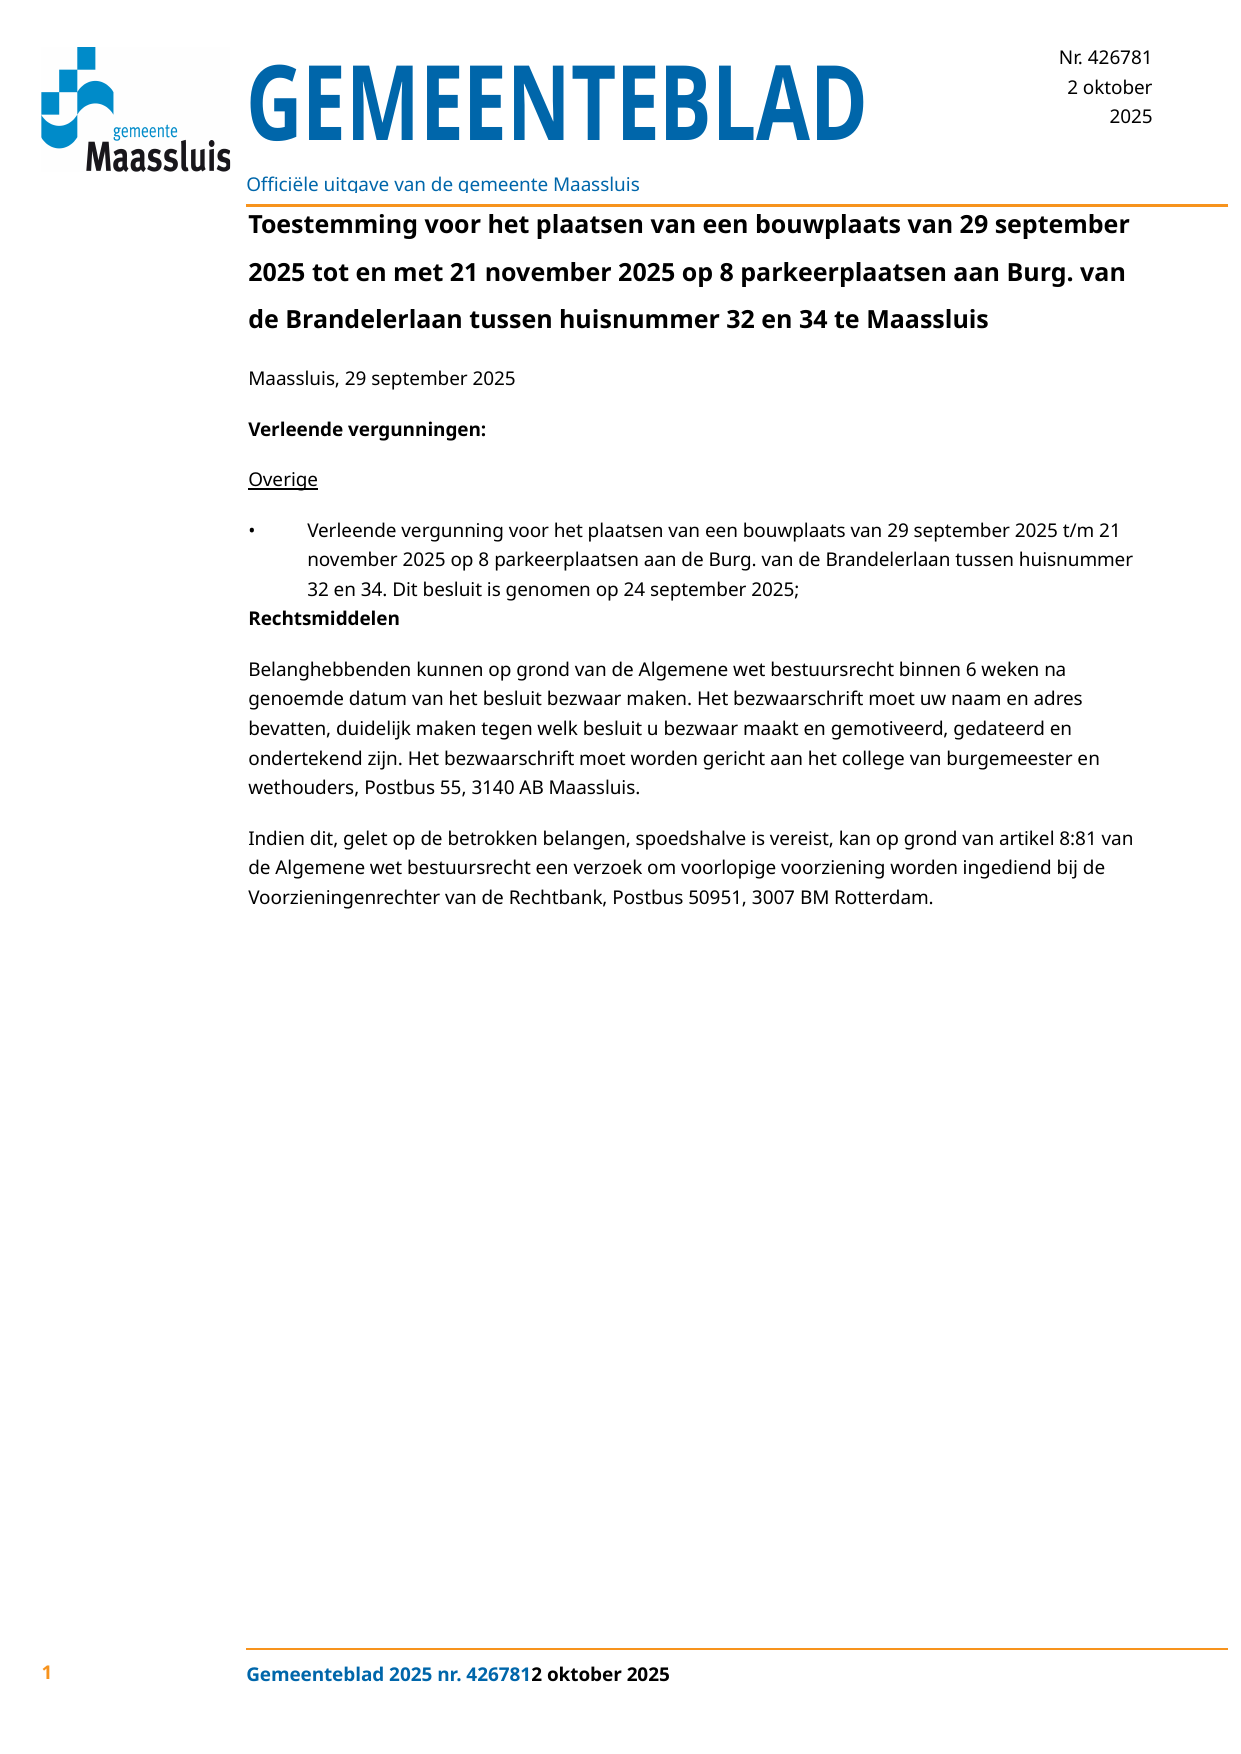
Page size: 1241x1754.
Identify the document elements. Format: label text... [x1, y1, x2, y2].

picture [41, 47, 231, 172]
text Verleende vergunningen: [248, 416, 1152, 442]
text Indien dit, gelet op de betrokken belangen, spoedshalve is vereist, kan op grond van artikel 8:81 van de Algemene wet bestuursrecht een verzoek om voorlopige voorziening worden ingediend bij de Voorzieningenrechter van de Rechtbank, Postbus 50951, 3007 BM Rotterdam. [248, 825, 1152, 909]
text Rechtsmiddelen [248, 606, 1152, 631]
picture [41, 47, 77, 92]
text Toestemming voor het plaatsen van een bouwplaats van 29 september 2025 tot en met 21 november 2025 op 8 parkeerplaatsen aan Burg. van de Brandelerlaan tussen huisnummer 32 en 34 te Maassluis [248, 207, 1152, 336]
text Overige [248, 466, 1152, 492]
list Verleende vergunning voor het plaatsen van een bouwplaats van 29 september 2025 t/m 21 november 2025 op 8 parkeerplaatsen aan de Burg. van de Brandelerlaan tussen huisnummer 32 en 34. Dit besluit is genomen op 24 september 2025; [248, 517, 1152, 602]
text Belanghebbenden kunnen op grond van de Algemene wet bestuursrecht binnen 6 weken na genoemde datum van het besluit bezwaar maken. Het bezwaarschrift moet uw naam en adres bevatten, duidelijk maken tegen welk besluit u bezwaar maakt en gemotiveerd, gedateerd en ondertekend zijn. Het bezwaarschrift moet worden gericht aan het college van burgemeester en wethouders, Postbus 55, 3140 AB Maassluis. [248, 656, 1152, 800]
text Maassluis, 29 september 2025 [248, 366, 1152, 391]
